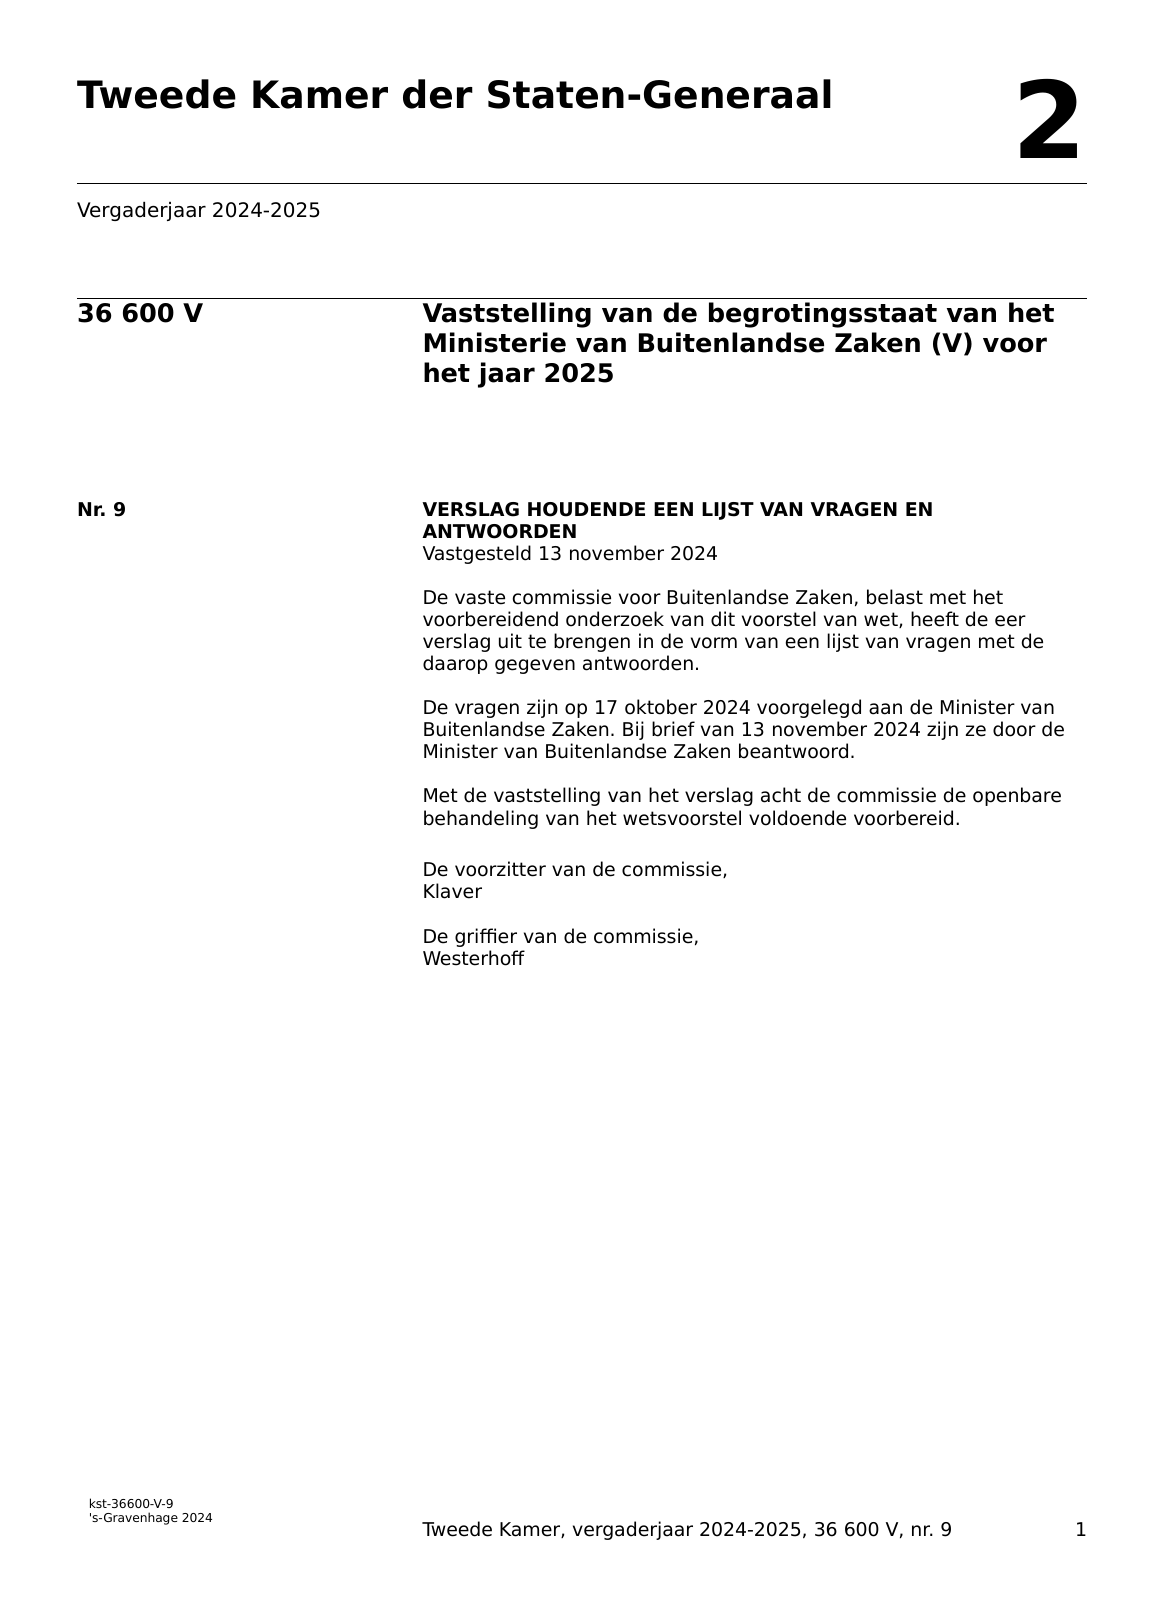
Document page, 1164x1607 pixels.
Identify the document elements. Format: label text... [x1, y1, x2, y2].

text De griffier van de commissie, Westerhoff [422, 926, 1087, 969]
text Met de vaststelling van het verslag acht de commissie de openbare behandeling van het wetsvoorstel voldoende voorbereid. [422, 785, 1087, 829]
table_header Tweede Kamer der Staten-Generaal [77, 59, 886, 183]
text De vaste commissie voor Buitenlandse Zaken, belast met het voorbereidend onderzoek van dit voorstel van wet, heeft de eer verslag uit te brengen in de vorm van een lijst van vragen met de daarop gegeven antwoorden. [422, 587, 1087, 675]
text De voorzitter van de commissie, Klaver [422, 859, 1087, 903]
table_cell Vergaderjaar 2024-2025 [77, 184, 1087, 298]
text kst-36600-V-9 [88, 1497, 323, 1511]
table_header 2 [886, 59, 1087, 183]
text Vastgesteld 13 november 2024 [422, 543, 1087, 565]
subtitle 36 600 V Vaststelling van de begrotingsstaat van het Ministerie van Buitenlandse Zaken (V) voor het jaar 2025 [77, 299, 1087, 388]
text 's-Gravenhage 2024 [88, 1511, 323, 1525]
subtitle Nr. 9 VERSLAG HOUDENDE EEN LIJST VAN VRAGEN EN ANTWOORDEN [77, 499, 1087, 543]
text De vragen zijn op 17 oktober 2024 voorgelegd aan de Minister van Buitenlandse Zaken. Bij brief van 13 november 2024 zijn ze door de Minister van Buitenlandse Zaken beantwoord. [422, 697, 1087, 763]
